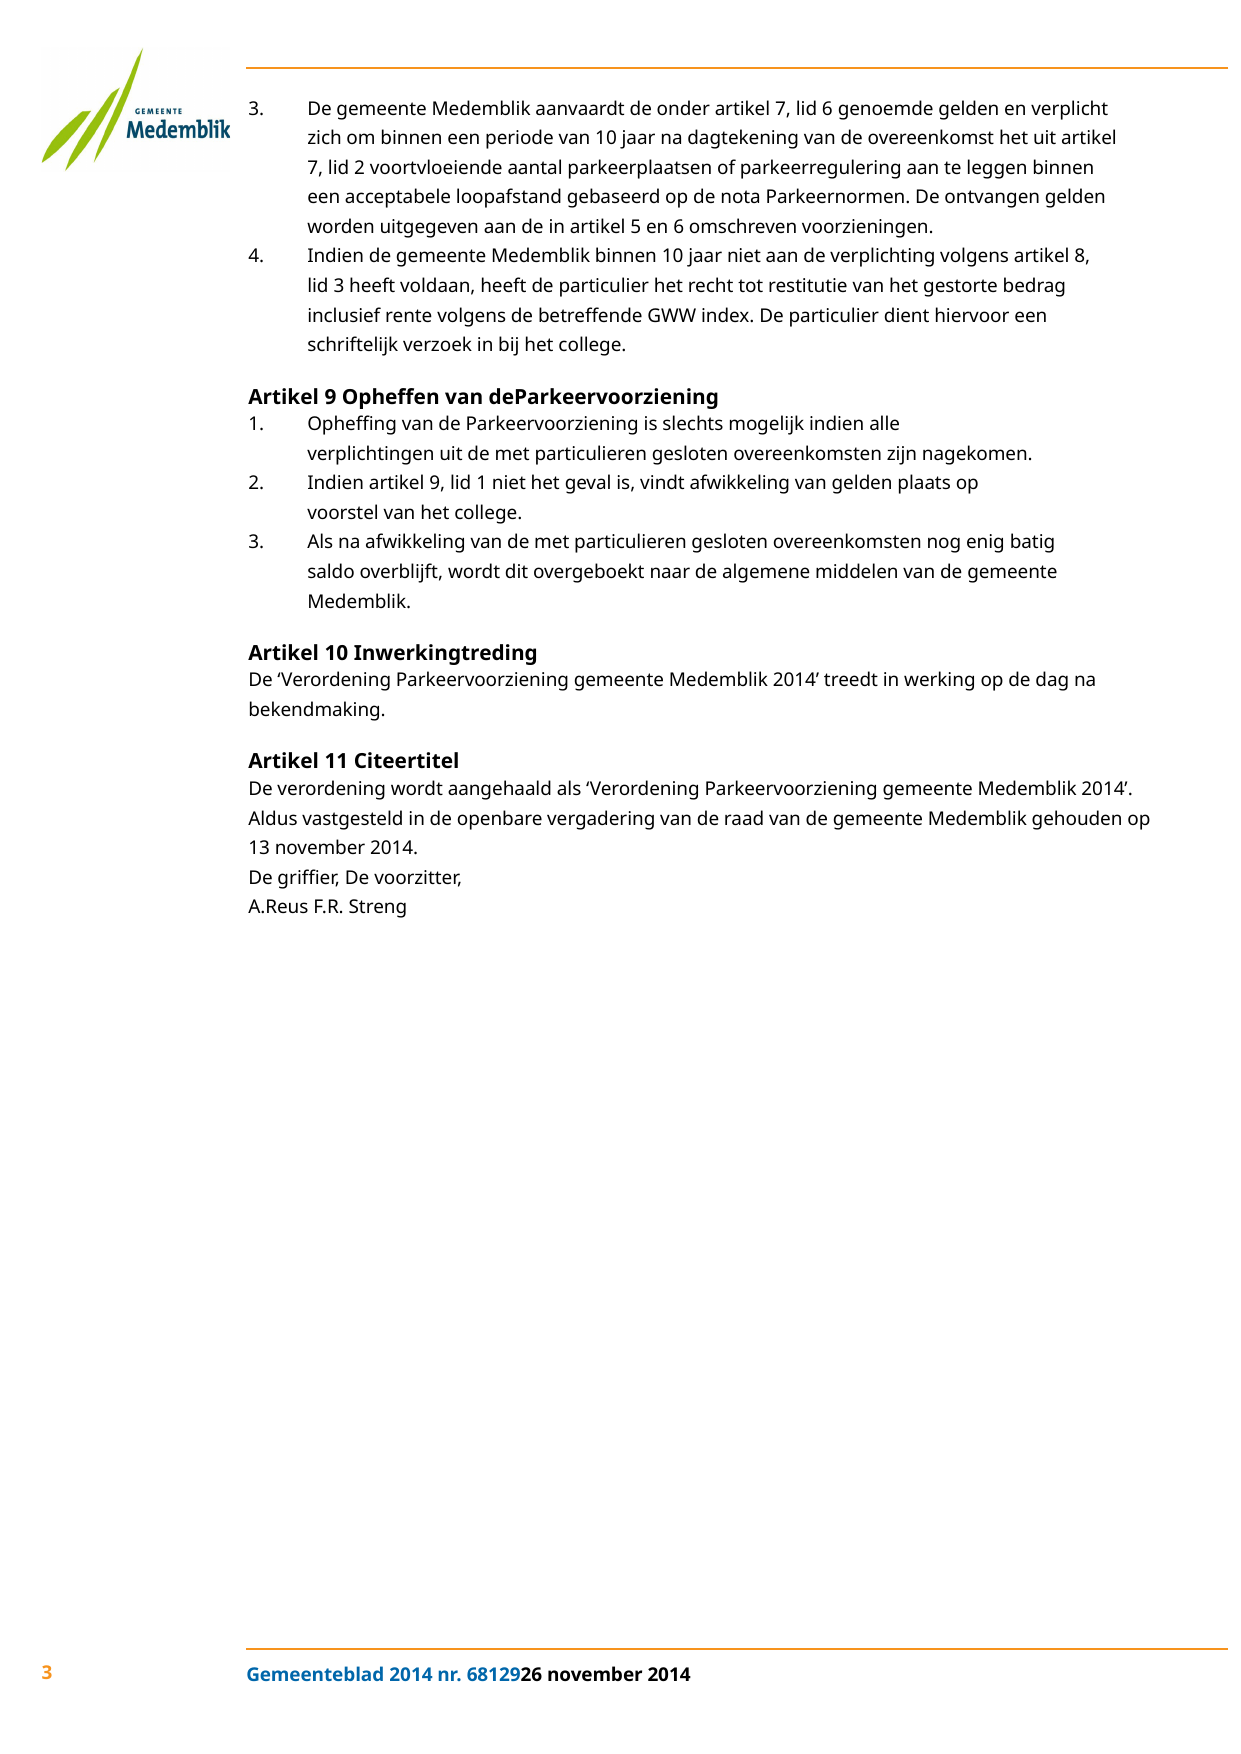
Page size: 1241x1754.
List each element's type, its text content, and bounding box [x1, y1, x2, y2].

list Indien artikel 9, lid 1 niet het geval is, vindt afwikkeling van gelden plaats op [248, 469, 1152, 495]
text Artikel 9 Opheffen van deParkeervoorziening [248, 382, 1152, 410]
list Medemblik. [248, 588, 1152, 613]
text De ‘Verordening Parkeervoorziening gemeente Medemblik 2014’ treedt in werking op de dag na bekendmaking. [248, 667, 1152, 722]
list De gemeente Medemblik aanvaardt de onder artikel 7, lid 6 genoemde gelden en verplicht [248, 95, 1152, 121]
list worden uitgegeven aan de in artikel 5 en 6 omschreven voorzieningen. [248, 213, 1152, 239]
list een acceptabele loopafstand gebaseerd op de nota Parkeernormen. De ontvangen gelden [248, 183, 1152, 209]
list 7, lid 2 voortvloeiende aantal parkeerplaatsen of parkeerregulering aan te leggen binnen [248, 154, 1152, 180]
text Artikel 11 Citeertitel [248, 747, 1152, 775]
list Opheffing van de Parkeervoorziening is slechts mogelijk indien alle [248, 410, 1152, 436]
picture [41, 47, 231, 172]
list voorstel van het college. [248, 499, 1152, 525]
list Indien de gemeente Medemblik binnen 10 jaar niet aan de verplichting volgens artikel 8, [248, 243, 1152, 268]
text Artikel 10 Inwerkingtreding [248, 638, 1152, 667]
list inclusief rente volgens de betreffende GWW index. De particulier dient hiervoor een [248, 302, 1152, 328]
text De verordening wordt aangehaald als ‘Verordening Parkeervoorziening gemeente Medemblik 2014’. [248, 775, 1152, 801]
list lid 3 heeft voldaan, heeft de particulier het recht tot restitutie van het gestorte bedrag [248, 272, 1152, 298]
text A.Reus F.R. Streng [248, 893, 1152, 919]
list verplichtingen uit de met particulieren gesloten overeenkomsten zijn nagekomen. [248, 440, 1152, 466]
list Als na afwikkeling van de met particulieren gesloten overeenkomsten nog enig batig [248, 529, 1152, 554]
text Aldus vastgesteld in de openbare vergadering van de raad van de gemeente Medemblik gehouden op [248, 805, 1152, 830]
list zich om binnen een periode van 10 jaar na dagtekening van de overeenkomst het uit artikel [248, 124, 1152, 150]
text 13 november 2014. [248, 834, 1152, 860]
list saldo overblijft, wordt dit overgeboekt naar de algemene middelen van de gemeente [248, 558, 1152, 584]
text De griffier, De voorzitter, [248, 864, 1152, 889]
list schriftelijk verzoek in bij het college. [248, 331, 1152, 357]
